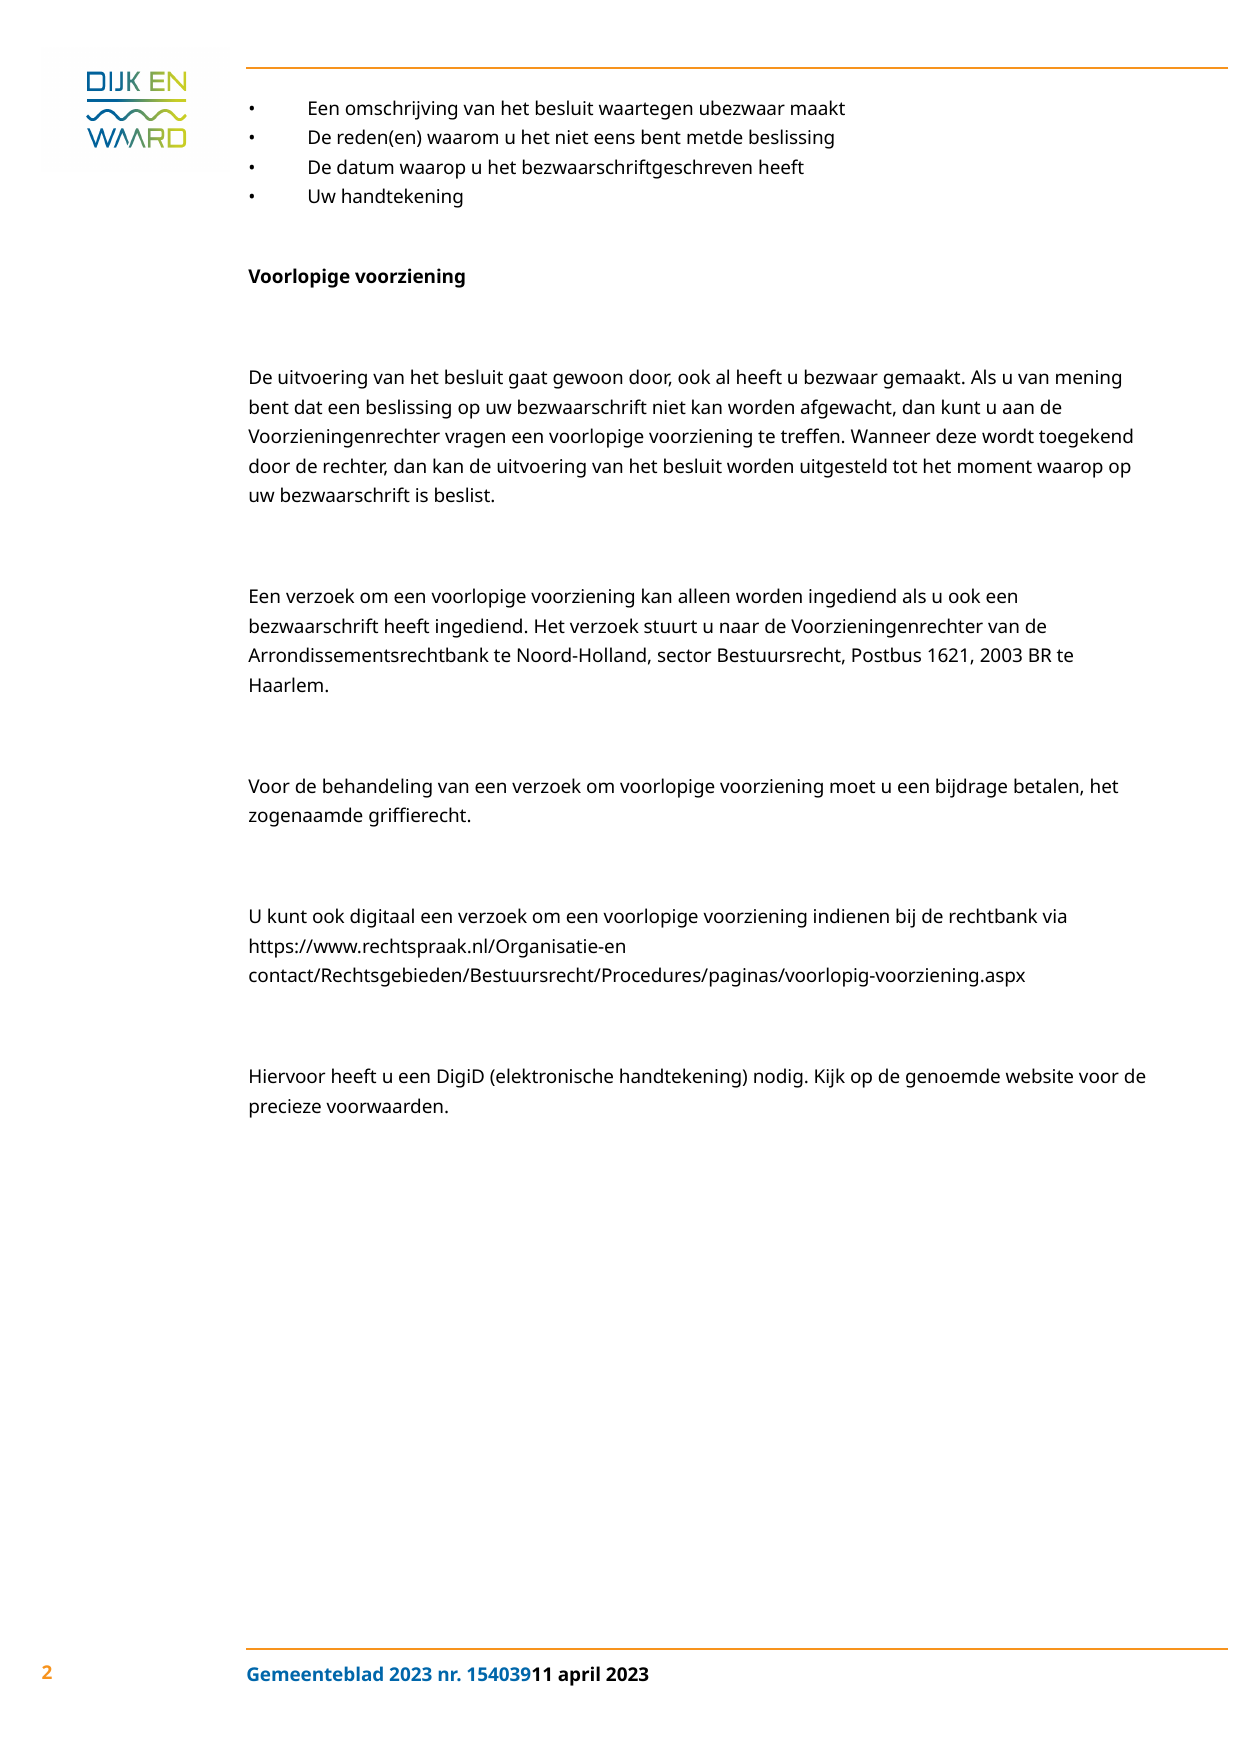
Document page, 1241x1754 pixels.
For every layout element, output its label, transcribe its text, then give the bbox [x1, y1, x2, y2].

text Hiervoor heeft u een DigiD (elektronische handtekening) nodig. Kijk op de genoemde website voor de precieze voorwaarden. [248, 1063, 1152, 1119]
text Voor de behandeling van een verzoek om voorlopige voorziening moet u een bijdrage betalen, het zogenaamde griffierecht. [248, 773, 1152, 828]
picture [41, 47, 231, 172]
text U kunt ook digitaal een verzoek om een voorlopige voorziening indienen bij de rechtbank via https://www.rechtspraak.nl/Organisatie-en contact/Rechtsgebieden/Bestuursrecht/Procedures/paginas/voorlopig-voorziening.aspx [248, 903, 1152, 988]
list Een omschrijving van het besluit waartegen ubezwaar maakt [248, 95, 1152, 121]
text Voorlopige voorziening [248, 263, 1152, 289]
list De datum waarop u het bezwaarschriftgeschreven heeft [248, 154, 1152, 180]
text De uitvoering van het besluit gaat gewoon door, ook al heeft u bezwaar gemaakt. Als u van mening bent dat een beslissing op uw bezwaarschrift niet kan worden afgewacht, dan kunt u aan de Voorzieningenrechter vragen een voorlopige voorziening te treffen. Wanneer deze wordt toegekend door de rechter, dan kan de uitvoering van het besluit worden uitgesteld tot het moment waarop op uw bezwaarschrift is beslist. [248, 364, 1152, 508]
list De reden(en) waarom u het niet eens bent metde beslissing [248, 124, 1152, 150]
text Een verzoek om een voorlopige voorziening kan alleen worden ingediend als u ook een bezwaarschrift heeft ingediend. Het verzoek stuurt u naar de Voorzieningenrechter van de Arrondissementsrechtbank te Noord-Holland, sector Bestuursrecht, Postbus 1621, 2003 BR te Haarlem. [248, 583, 1152, 698]
list Uw handtekening [248, 183, 1152, 209]
